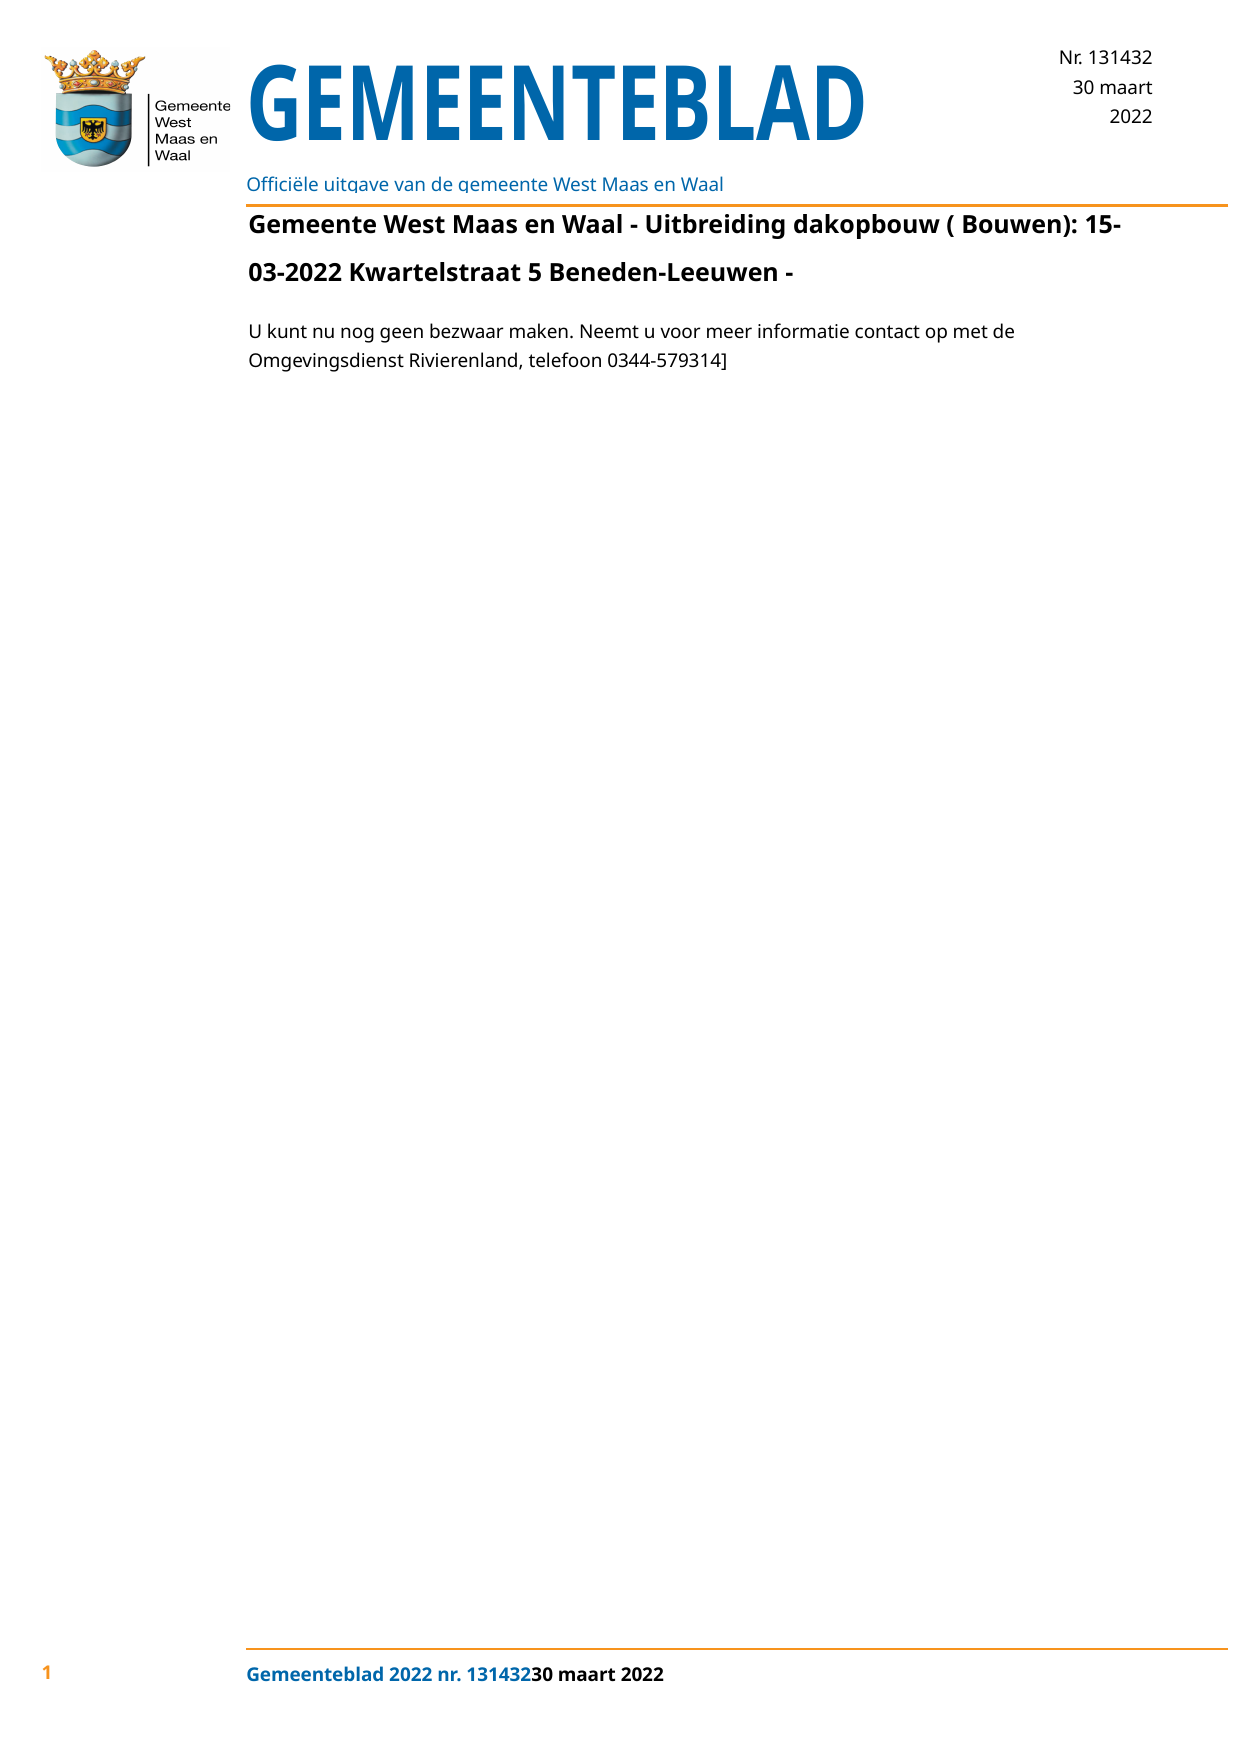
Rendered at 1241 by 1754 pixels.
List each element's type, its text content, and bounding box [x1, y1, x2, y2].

picture [41, 47, 231, 172]
text U kunt nu nog geen bezwaar maken. Neemt u voor meer informatie contact op met de Omgevingsdienst Rivierenland, telefoon 0344-579314] [248, 318, 1152, 373]
text Gemeente West Maas en Waal - Uitbreiding dakopbouw ( Bouwen): 15-03-2022 Kwartelstraat 5 Beneden-Leeuwen - [248, 207, 1152, 288]
